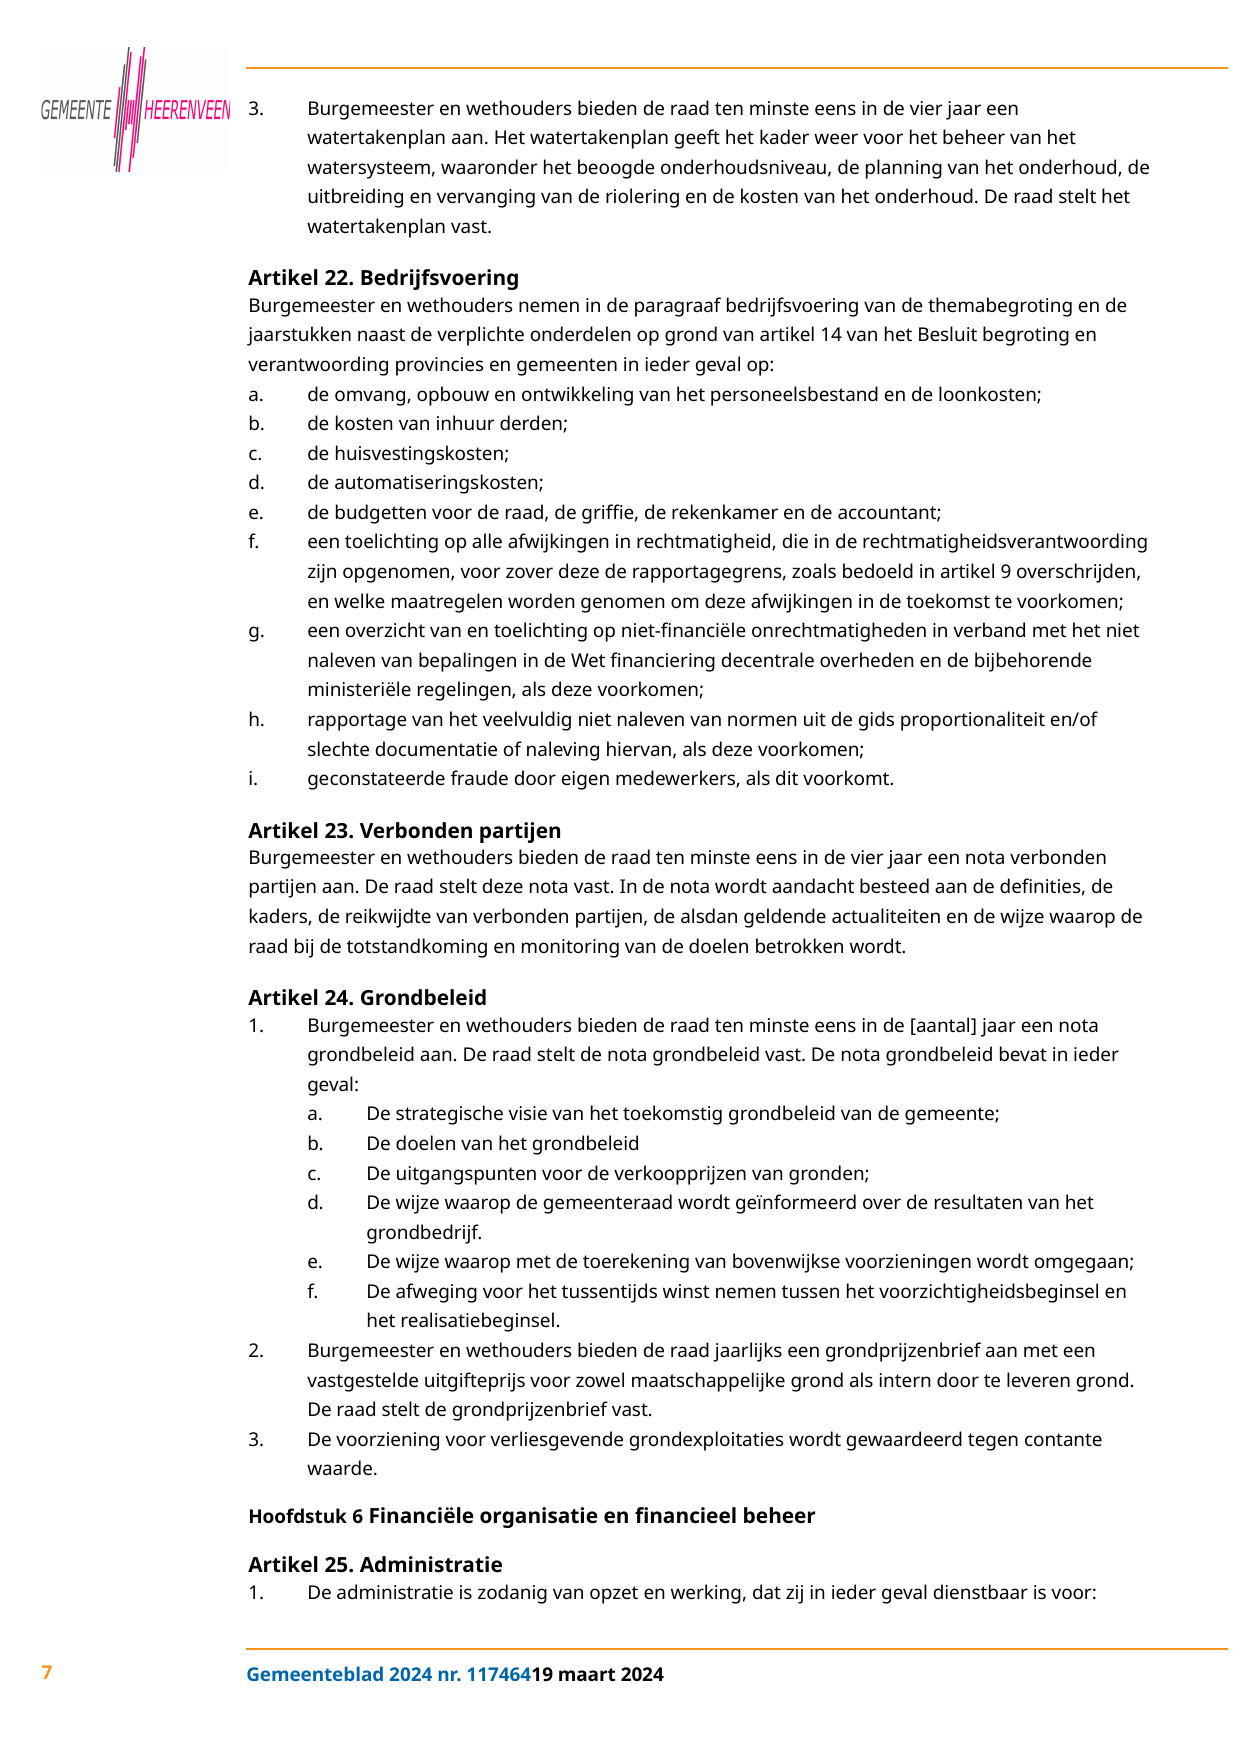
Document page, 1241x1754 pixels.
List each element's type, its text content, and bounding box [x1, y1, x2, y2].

list rapportage van het veelvuldig niet naleven van normen uit de gids proportionaliteit en/of slechte documentatie of naleving hiervan, als deze voorkomen; [248, 706, 1152, 761]
list geconstateerde fraude door eigen medewerkers, als dit voorkomt. [248, 765, 1152, 791]
text Hoofdstuk 6 Financiële organisatie en financieel beheer [248, 1501, 1152, 1529]
list De afweging voor het tussentijds winst nemen tussen het voorzichtigheidsbeginsel en het realisatiebeginsel. [307, 1278, 1152, 1333]
picture [41, 47, 231, 172]
list De uitgangspunten voor de verkoopprijzen van gronden; [307, 1160, 1152, 1185]
list De administratie is zodanig van opzet en werking, dat zij in ieder geval dienstbaar is voor: [248, 1579, 1152, 1604]
list de budgetten voor de raad, de griffie, de rekenkamer en de accountant; [248, 499, 1152, 525]
list De voorziening voor verliesgevende grondexploitaties wordt gewaardeerd tegen contante waarde. [248, 1426, 1152, 1481]
list Burgemeester en wethouders bieden de raad jaarlijks een grondprijzenbrief aan met een vastgestelde uitgifteprijs voor zowel maatschappelijke grond als intern door te leveren grond. De raad stelt de grondprijzenbrief vast. [248, 1337, 1152, 1422]
text Artikel 25. Administratie [248, 1550, 1152, 1579]
text Burgemeester en wethouders nemen in de paragraaf bedrijfsvoering van de themabegroting en de jaarstukken naast de verplichte onderdelen op grond van artikel 14 van het Besluit begroting en verantwoording provincies en gemeenten in ieder geval op: [248, 292, 1152, 377]
list De wijze waarop met de toerekening van bovenwijkse voorzieningen wordt omgegaan; [307, 1248, 1152, 1274]
list een overzicht van en toelichting op niet-financiële onrechtmatigheden in verband met het niet naleven van bepalingen in de Wet financiering decentrale overheden en de bijbehorende ministeriële regelingen, als deze voorkomen; [248, 617, 1152, 702]
text Burgemeester en wethouders bieden de raad ten minste eens in de vier jaar een nota verbonden partijen aan. De raad stelt deze nota vast. In de nota wordt aandacht besteed aan de definities, de kaders, de reikwijdte van verbonden partijen, de alsdan geldende actualiteiten en de wijze waarop de raad bij de totstandkoming en monitoring van de doelen betrokken wordt. [248, 844, 1152, 959]
list De strategische visie van het toekomstig grondbeleid van de gemeente; [307, 1101, 1152, 1126]
list de automatiseringskosten; [248, 469, 1152, 495]
list de kosten van inhuur derden; [248, 410, 1152, 436]
text Artikel 23. Verbonden partijen [248, 816, 1152, 844]
list Burgemeester en wethouders bieden de raad ten minste eens in de vier jaar een watertakenplan aan. Het watertakenplan geeft het kader weer voor het beheer van het watersysteem, waaronder het beoogde onderhoudsniveau, de planning van het onderhoud, de uitbreiding en vervanging van de riolering en de kosten van het onderhoud. De raad stelt het watertakenplan vast. [248, 95, 1152, 239]
list De wijze waarop de gemeenteraad wordt geïnformeerd over de resultaten van het grondbedrijf. [307, 1189, 1152, 1244]
list een toelichting op alle afwijkingen in rechtmatigheid, die in de rechtmatigheidsverantwoording zijn opgenomen, voor zover deze de rapportagegrens, zoals bedoeld in artikel 9 overschrijden, en welke maatregelen worden genomen om deze afwijkingen in de toekomst te voorkomen; [248, 529, 1152, 613]
text Artikel 22. Bedrijfsvoering [248, 263, 1152, 292]
list de omvang, opbouw en ontwikkeling van het personeelsbestand en de loonkosten; [248, 381, 1152, 406]
list Burgemeester en wethouders bieden de raad ten minste eens in de [aantal] jaar een nota grondbeleid aan. De raad stelt de nota grondbeleid vast. De nota grondbeleid bevat in ieder geval: [248, 1012, 1152, 1097]
text Artikel 24. Grondbeleid [248, 983, 1152, 1012]
list De doelen van het grondbeleid [307, 1130, 1152, 1156]
list de huisvestingskosten; [248, 440, 1152, 466]
